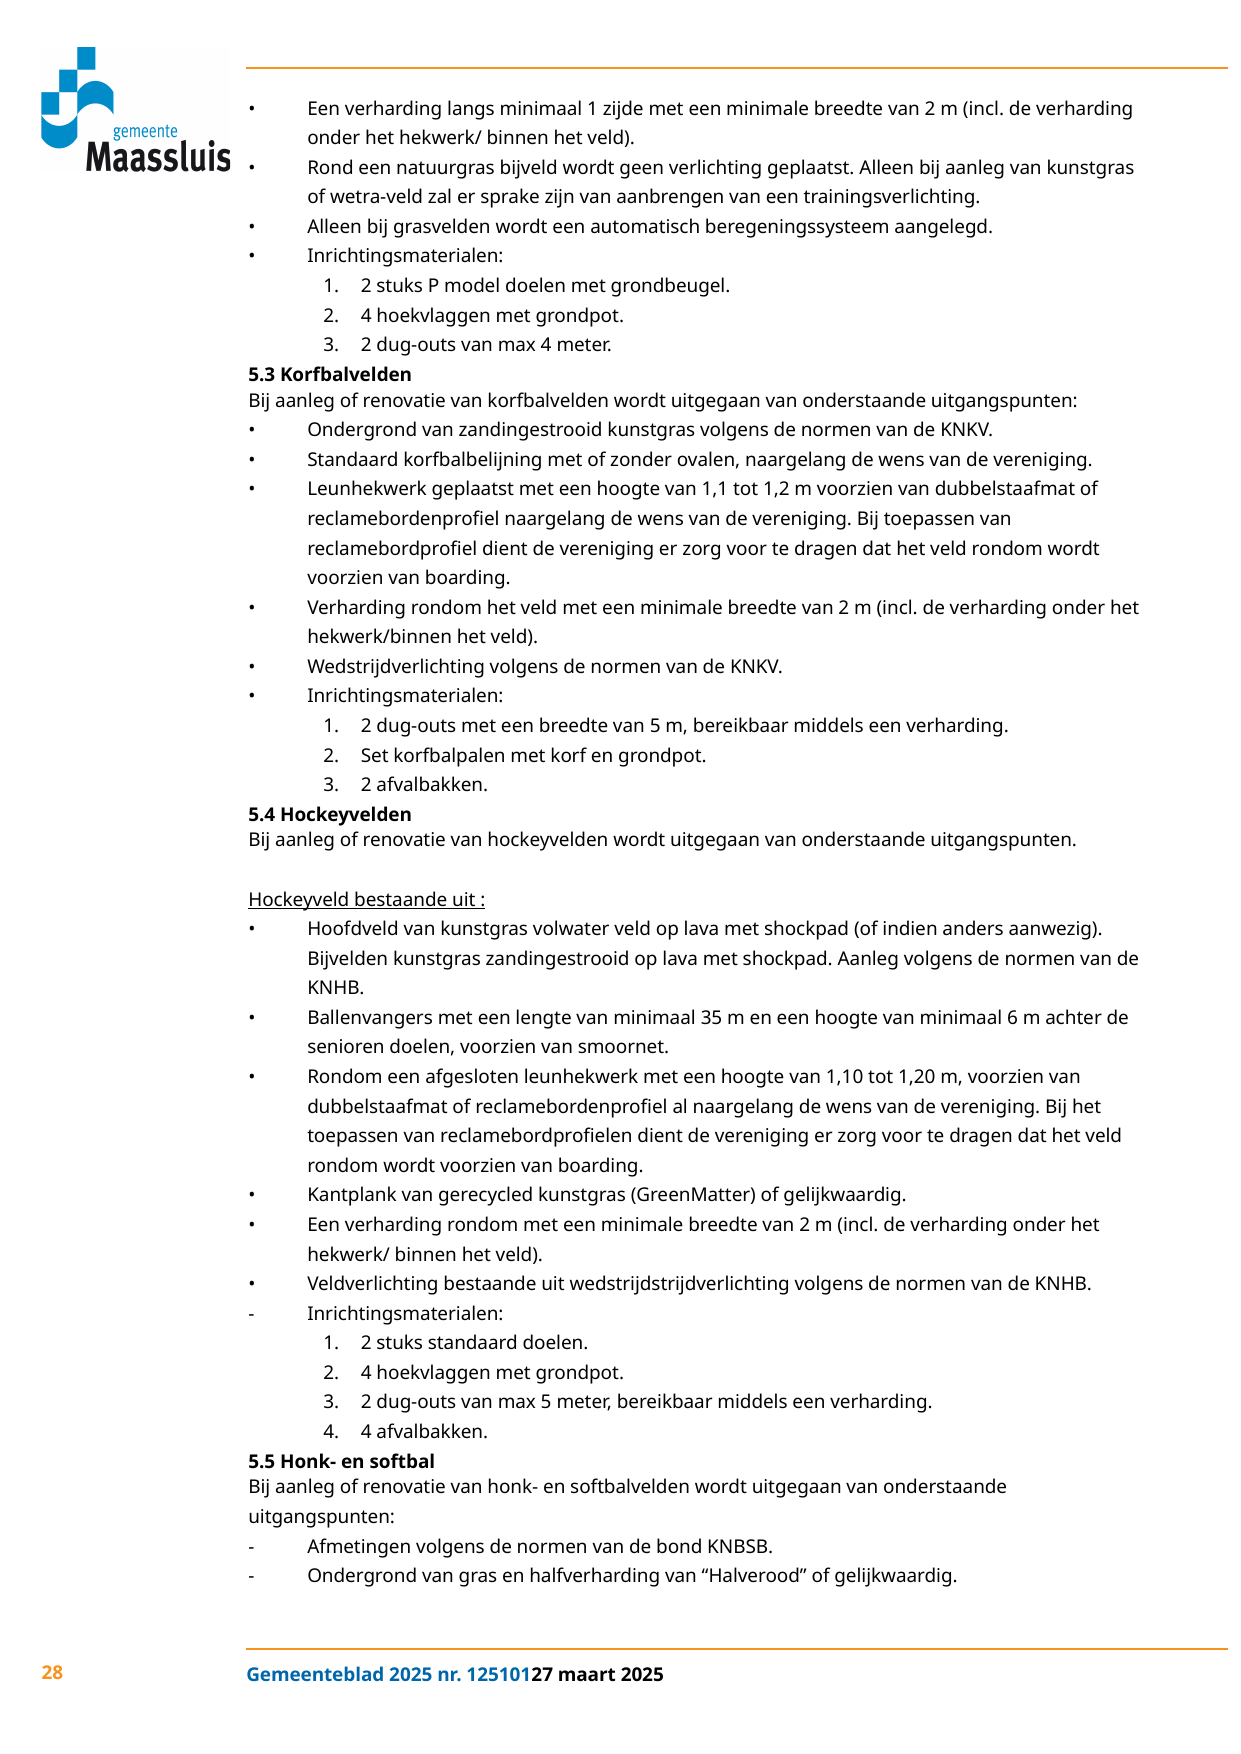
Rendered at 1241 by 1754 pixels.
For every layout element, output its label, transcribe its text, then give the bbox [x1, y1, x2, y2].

list Ondergrond van zandingestrooid kunstgras volgens de normen van de KNKV. [248, 416, 1152, 442]
list 4 afvalbakken. [323, 1418, 1152, 1444]
picture [41, 47, 231, 172]
text Bij aanleg of renovatie van korfbalvelden wordt uitgegaan van onderstaande uitgangspunten: [248, 387, 1152, 412]
list Set korfbalpalen met korf en grondpot. [323, 742, 1152, 767]
list Verharding rondom het veld met een minimale breedte van 2 m (incl. de verharding onder het hekwerk/binnen het veld). [248, 594, 1152, 649]
list Rondom een afgesloten leunhekwerk met een hoogte van 1,10 tot 1,20 m, voorzien van dubbelstaafmat of reclamebordenprofiel al naargelang de wens van de vereniging. Bij het toepassen van reclamebordprofielen dient de vereniging er zorg voor te dragen dat het veld rondom wordt voorzien van boarding. [248, 1063, 1152, 1178]
list Leunhekwerk geplaatst met een hoogte van 1,1 tot 1,2 m voorzien van dubbelstaafmat of reclamebordenprofiel naargelang de wens van de vereniging. Bij toepassen van reclamebordprofiel dient de vereniging er zorg voor te dragen dat het veld rondom wordt voorzien van boarding. [248, 476, 1152, 590]
picture [41, 47, 77, 92]
list 2 dug-outs van max 4 meter. [323, 331, 1152, 357]
text Hockeyveld bestaande uit : [248, 886, 1152, 912]
text 5.3 Korfbalvelden [248, 361, 1152, 387]
list Hoofdveld van kunstgras volwater veld op lava met shockpad (of indien anders aanwezig). Bijvelden kunstgras zandingestrooid op lava met shockpad. Aanleg volgens de normen van de KNHB. [248, 915, 1152, 1000]
list Een verharding rondom met een minimale breedte van 2 m (incl. de verharding onder het hekwerk/ binnen het veld). [248, 1211, 1152, 1267]
list Ballenvangers met een lengte van minimaal 35 m en een hoogte van minimaal 6 m achter de senioren doelen, voorzien van smoornet. [248, 1004, 1152, 1059]
list Afmetingen volgens de normen van de bond KNBSB. [248, 1533, 1152, 1558]
list Inrichtingsmaterialen: [248, 243, 1152, 268]
list Kantplank van gerecycled kunstgras (GreenMatter) of gelijkwaardig. [248, 1182, 1152, 1207]
list Standaard korfbalbelijning met of zonder ovalen, naargelang de wens van de vereniging. [248, 446, 1152, 472]
list Een verharding langs minimaal 1 zijde met een minimale breedte van 2 m (incl. de verharding onder het hekwerk/ binnen het veld). [248, 95, 1152, 150]
list 2 dug-outs met een breedte van 5 m, bereikbaar middels een verharding. [323, 712, 1152, 738]
list Wedstrijdverlichting volgens de normen van de KNKV. [248, 653, 1152, 679]
text Bij aanleg of renovatie van honk- en softbalvelden wordt uitgegaan van onderstaande uitgangspunten: [248, 1474, 1152, 1529]
list 4 hoekvlaggen met grondpot. [323, 302, 1152, 328]
list 4 hoekvlaggen met grondpot. [323, 1359, 1152, 1385]
list Ondergrond van gras en halfverharding van “Halverood” of gelijkwaardig. [248, 1562, 1152, 1588]
list 2 afvalbakken. [323, 771, 1152, 797]
text 5.4 Hockeyvelden [248, 801, 1152, 827]
list Rond een natuurgras bijveld wordt geen verlichting geplaatst. Alleen bij aanleg van kunstgras of wetra-veld zal er sprake zijn van aanbrengen van een trainingsverlichting. [248, 154, 1152, 209]
text Bij aanleg of renovatie van hockeyvelden wordt uitgegaan van onderstaande uitgangspunten. [248, 827, 1152, 852]
text 5.5 Honk- en softbal [248, 1448, 1152, 1474]
list Inrichtingsmaterialen: [248, 683, 1152, 708]
list 2 stuks P model doelen met grondbeugel. [323, 272, 1152, 298]
list 2 stuks standaard doelen. [323, 1329, 1152, 1355]
list Alleen bij grasvelden wordt een automatisch beregeningssysteem aangelegd. [248, 213, 1152, 239]
list 2 dug-outs van max 5 meter, bereikbaar middels een verharding. [323, 1389, 1152, 1414]
list Veldverlichting bestaande uit wedstrijdstrijdverlichting volgens de normen van de KNHB. [248, 1270, 1152, 1296]
list Inrichtingsmaterialen: [248, 1300, 1152, 1326]
